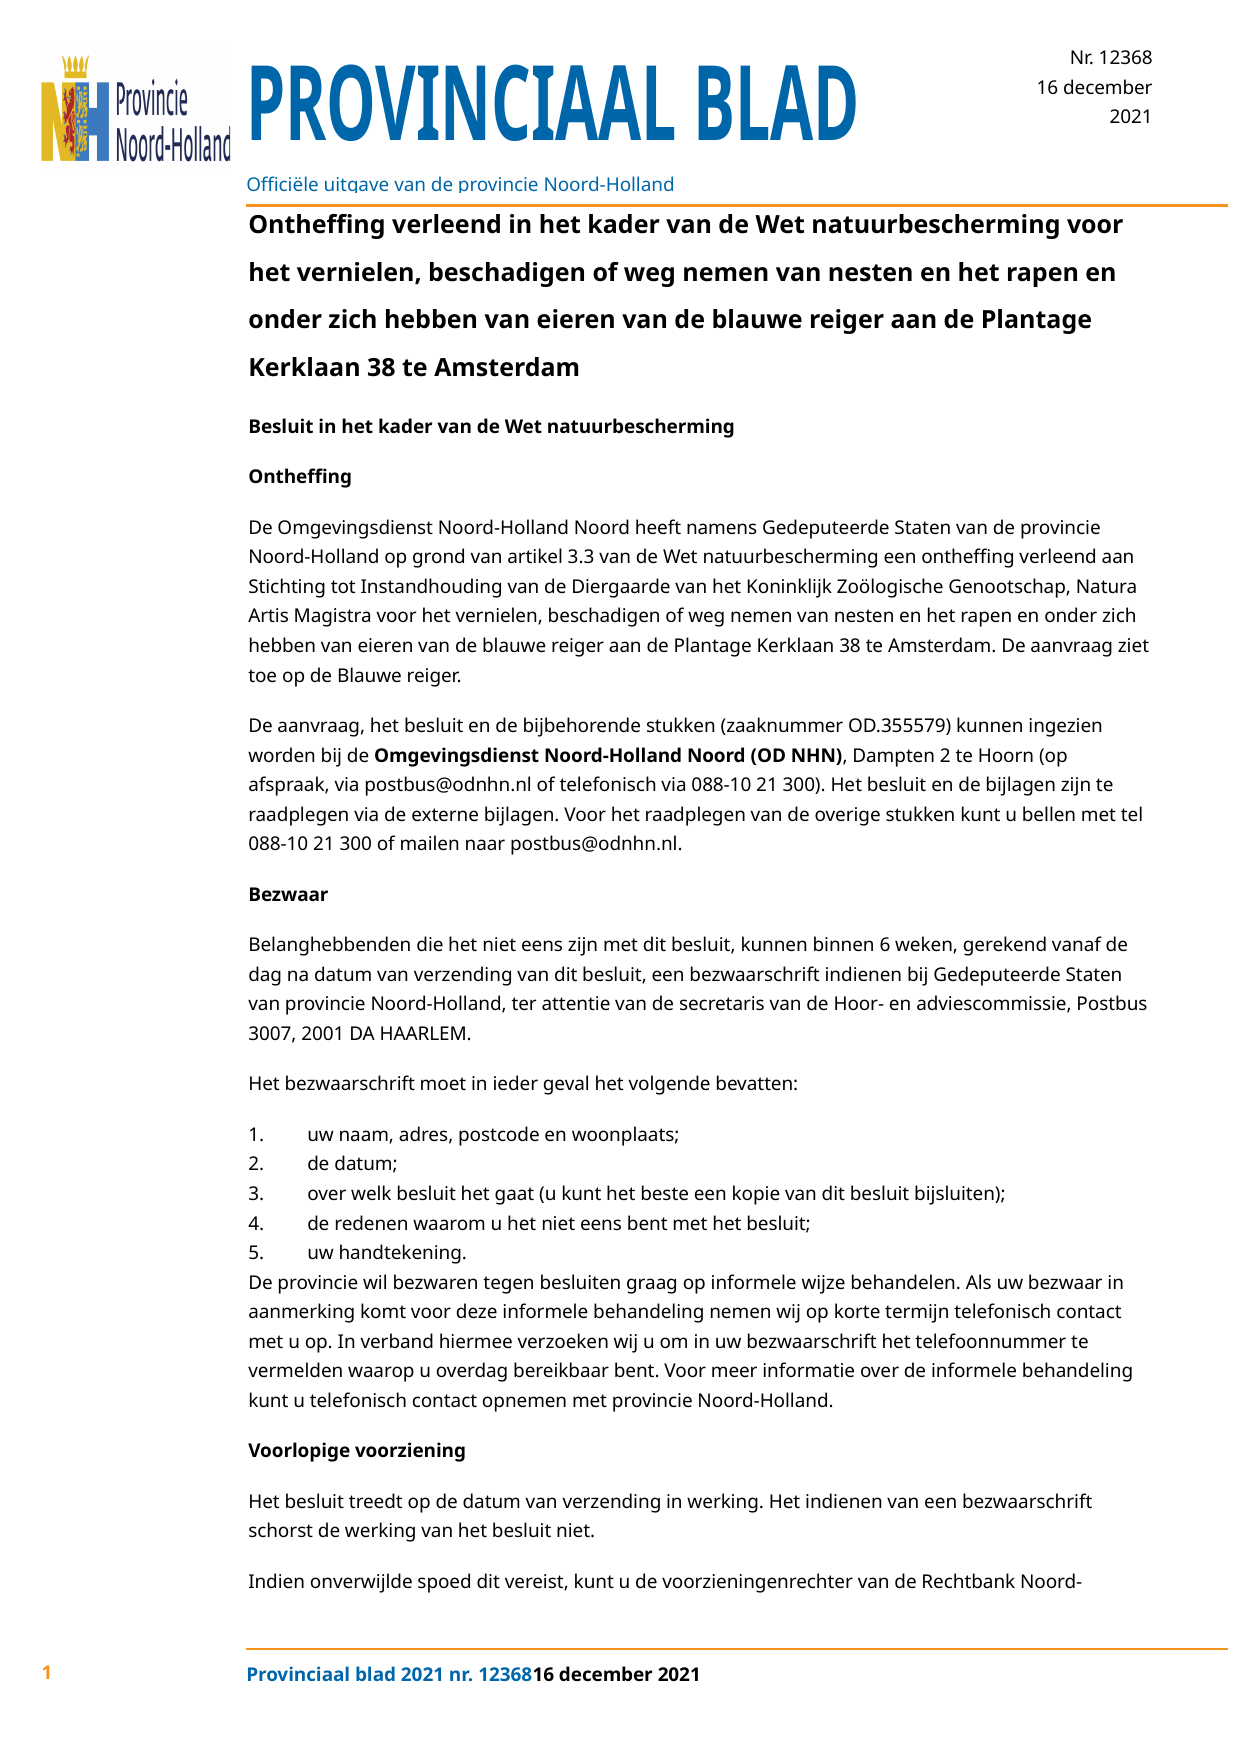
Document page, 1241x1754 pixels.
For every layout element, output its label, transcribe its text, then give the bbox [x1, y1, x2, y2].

picture [41, 47, 231, 172]
text De provincie wil bezwaren tegen besluiten graag op informele wijze behandelen. Als uw bezwaar in aanmerking komt voor deze informele behandeling nemen wij op korte termijn telefonisch contact met u op. In verband hiermee verzoeken wij u om in uw bezwaarschrift het telefoonnummer te vermelden waarop u overdag bereikbaar bent. Voor meer informatie over de informele behandeling kunt u telefonisch contact opnemen met provincie Noord-Holland. [248, 1269, 1152, 1413]
text Voorlopige voorziening [248, 1438, 1152, 1463]
list uw naam, adres, postcode en woonplaats; [248, 1121, 1152, 1147]
text Ontheffing [248, 463, 1152, 489]
list over welk besluit het gaat (u kunt het beste een kopie van dit besluit bijsluiten); [248, 1180, 1152, 1206]
text Het besluit treedt op de datum van verzending in werking. Het indienen van een bezwaarschrift schorst de werking van het besluit niet. [248, 1488, 1152, 1543]
text Indien onverwijlde spoed dit vereist, kunt u de voorzieningenrechter van de Rechtbank Noord- [248, 1568, 1152, 1594]
text Bezwaar [248, 881, 1152, 907]
text De aanvraag, het besluit en de bijbehorende stukken (zaaknummer OD.355579) kunnen ingezien worden bij de Omgevingsdienst Noord-Holland Noord (OD NHN), Dampten 2 te Hoorn (op afspraak, via postbus@odnhn.nl of telefonisch via 088-10 21 300). Het besluit en de bijlagen zijn te raadplegen via de externe bijlagen. Voor het raadplegen van de overige stukken kunt u bellen met tel 088-10 21 300 of mailen naar postbus@odnhn.nl. [248, 712, 1152, 856]
text De Omgevingsdienst Noord-Holland Noord heeft namens Gedeputeerde Staten van de provincie Noord-Holland op grond van artikel 3.3 van de Wet natuurbescherming een ontheffing verleend aan Stichting tot Instandhouding van de Diergaarde van het Koninklijk Zoölogische Genootschap, Natura Artis Magistra voor het vernielen, beschadigen of weg nemen van nesten en het rapen en onder zich hebben van eieren van de blauwe reiger aan de Plantage Kerklaan 38 te Amsterdam. De aanvraag ziet toe op de Blauwe reiger. [248, 514, 1152, 688]
text Belanghebbenden die het niet eens zijn met dit besluit, kunnen binnen 6 weken, gerekend vanaf de dag na datum van verzending van dit besluit, een bezwaarschrift indienen bij Gedeputeerde Staten van provincie Noord-Holland, ter attentie van de secretaris van de Hoor- en adviescommissie, Postbus 3007, 2001 DA HAARLEM. [248, 931, 1152, 1046]
list de redenen waarom u het niet eens bent met het besluit; [248, 1210, 1152, 1236]
text Ontheffing verleend in het kader van de Wet natuurbescherming voor het vernielen, beschadigen of weg nemen van nesten en het rapen en onder zich hebben van eieren van de blauwe reiger aan de Plantage Kerklaan 38 te Amsterdam [248, 207, 1152, 384]
list de datum; [248, 1151, 1152, 1176]
text Besluit in het kader van de Wet natuurbescherming [248, 413, 1152, 439]
text Het bezwaarschrift moet in ieder geval het volgende bevatten: [248, 1071, 1152, 1096]
list uw handtekening. [248, 1239, 1152, 1265]
